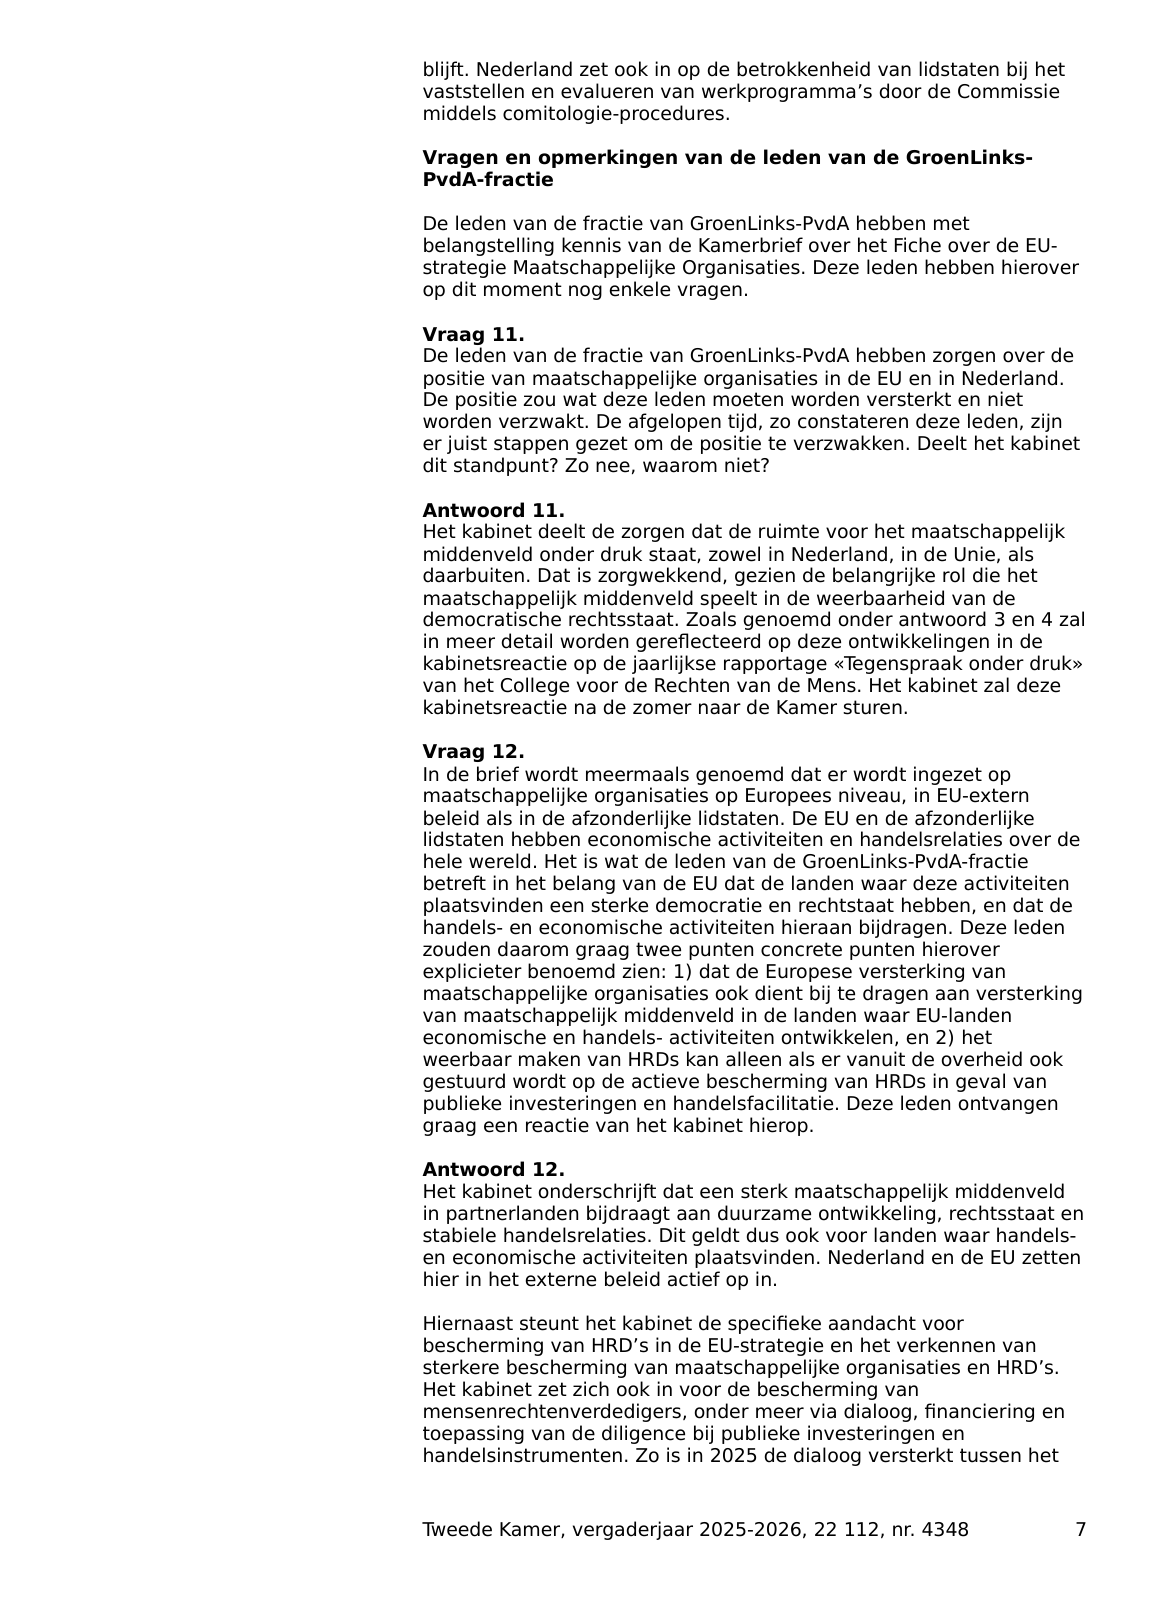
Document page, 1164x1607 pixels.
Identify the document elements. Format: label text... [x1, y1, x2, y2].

text Het kabinet deelt de zorgen dat de ruimte voor het maatschappelijk middenveld onder druk staat, zowel in Nederland, in de Unie, als daarbuiten. Dat is zorgwekkend, gezien de belangrijke rol die het maatschappelijk middenveld speelt in de weerbaarheid van de democratische rechtsstaat. Zoals genoemd onder antwoord 3 en 4 zal in meer detail worden gereflecteerd op deze ontwikkelingen in de kabinetsreactie op de jaarlijkse rapportage «Tegenspraak onder druk» van het College voor de Rechten van de Mens. Het kabinet zal deze kabinetsreactie na de zomer naar de Kamer sturen. [422, 521, 1087, 719]
text blijft. Nederland zet ook in op de betrokkenheid van lidstaten bij het vaststellen en evalueren van werkprogramma’s door de Commissie middels comitologie-procedures. [422, 59, 1087, 125]
text Hiernaast steunt het kabinet de specifieke aandacht voor bescherming van HRD’s in de EU-strategie en het verkennen van sterkere bescherming van maatschappelijke organisaties en HRD’s. Het kabinet zet zich ook in voor de bescherming van mensenrechtenverdedigers, onder meer via dialoog, financiering en toepassing van de diligence bij publieke investeringen en handelsinstrumenten. Zo is in 2025 de dialoog versterkt tussen het [422, 1313, 1087, 1467]
text Vraag 12. [422, 741, 1087, 763]
text In de brief wordt meermaals genoemd dat er wordt ingezet op maatschappelijke organisaties op Europees niveau, in EU-extern beleid als in de afzonderlijke lidstaten. De EU en de afzonderlijke lidstaten hebben economische activiteiten en handelsrelaties over de hele wereld. Het is wat de leden van de GroenLinks-PvdA-fractie betreft in het belang van de EU dat de landen waar deze activiteiten plaatsvinden een sterke democratie en rechtstaat hebben, en dat de handels- en economische activiteiten hieraan bijdragen. Deze leden zouden daarom graag twee punten concrete punten hierover explicieter benoemd zien: 1) dat de Europese versterking van maatschappelijke organisaties ook dient bij te dragen aan versterking van maatschappelijk middenveld in de landen waar EU-landen economische en handels- activiteiten ontwikkelen, en 2) het weerbaar maken van HRDs kan alleen als er vanuit de overheid ook gestuurd wordt op de actieve bescherming van HRDs in geval van publieke investeringen en handelsfacilitatie. Deze leden ontvangen graag een reactie van het kabinet hierop. [422, 763, 1087, 1137]
text De leden van de fractie van GroenLinks-PvdA hebben zorgen over de positie van maatschappelijke organisaties in de EU en in Nederland. De positie zou wat deze leden moeten worden versterkt en niet worden verzwakt. De afgelopen tijd, zo constateren deze leden, zijn er juist stappen gezet om de positie te verzwakken. Deelt het kabinet dit standpunt? Zo nee, waarom niet? [422, 345, 1087, 477]
text Antwoord 11. [422, 499, 1087, 521]
subtitle Vragen en opmerkingen van de leden van de GroenLinks-PvdA-fractie [422, 147, 1087, 191]
text De leden van de fractie van GroenLinks-PvdA hebben met belangstelling kennis van de Kamerbrief over het Fiche over de EU-strategie Maatschappelijke Organisaties. Deze leden hebben hierover op dit moment nog enkele vragen. [422, 213, 1087, 301]
text Antwoord 12. [422, 1159, 1087, 1181]
text Het kabinet onderschrijft dat een sterk maatschappelijk middenveld in partnerlanden bijdraagt aan duurzame ontwikkeling, rechtsstaat en stabiele handelsrelaties. Dit geldt dus ook voor landen waar handels- en economische activiteiten plaatsvinden. Nederland en de EU zetten hier in het externe beleid actief op in. [422, 1181, 1087, 1291]
text Vraag 11. [422, 323, 1087, 345]
